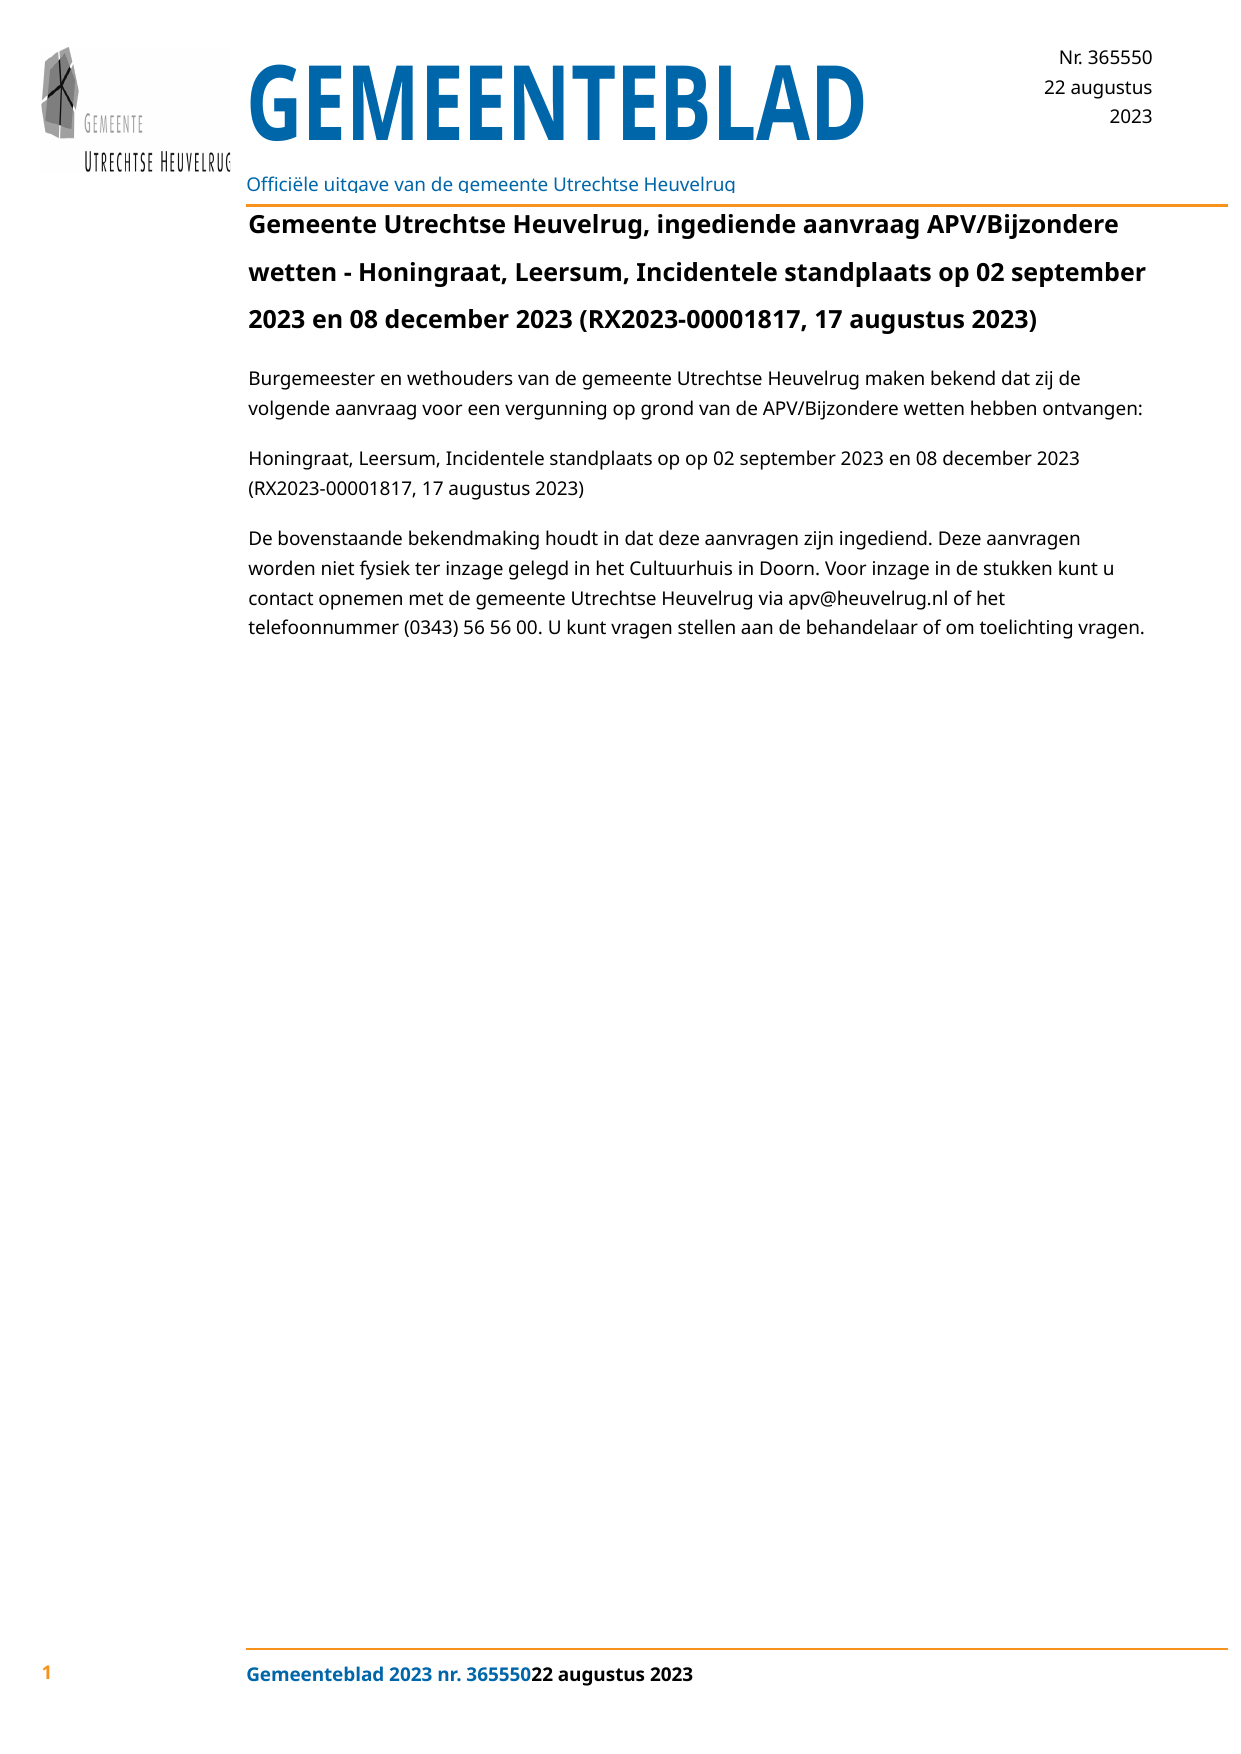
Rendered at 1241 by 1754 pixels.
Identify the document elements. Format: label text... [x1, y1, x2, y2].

text De bovenstaande bekendmaking houdt in dat deze aanvragen zijn ingediend. Deze aanvragen worden niet fysiek ter inzage gelegd in het Cultuurhuis in Doorn. Voor inzage in de stukken kunt u contact opnemen met de gemeente Utrechtse Heuvelrug via apv@heuvelrug.nl of het telefoonnummer (0343) 56 56 00. U kunt vragen stellen aan de behandelaar of om toelichting vragen. [248, 526, 1152, 640]
text Honingraat, Leersum, Incidentele standplaats op op 02 september 2023 en 08 december 2023 (RX2023-00001817, 17 augustus 2023) [248, 446, 1152, 501]
text Burgemeester en wethouders van de gemeente Utrechtse Heuvelrug maken bekend dat zij de volgende aanvraag voor een vergunning op grond van de APV/Bijzondere wetten hebben ontvangen: [248, 366, 1152, 421]
text Gemeente Utrechtse Heuvelrug, ingediende aanvraag APV/Bijzondere wetten - Honingraat, Leersum, Incidentele standplaats op 02 september 2023 en 08 december 2023 (RX2023-00001817, 17 augustus 2023) [248, 207, 1152, 336]
picture [41, 47, 231, 172]
